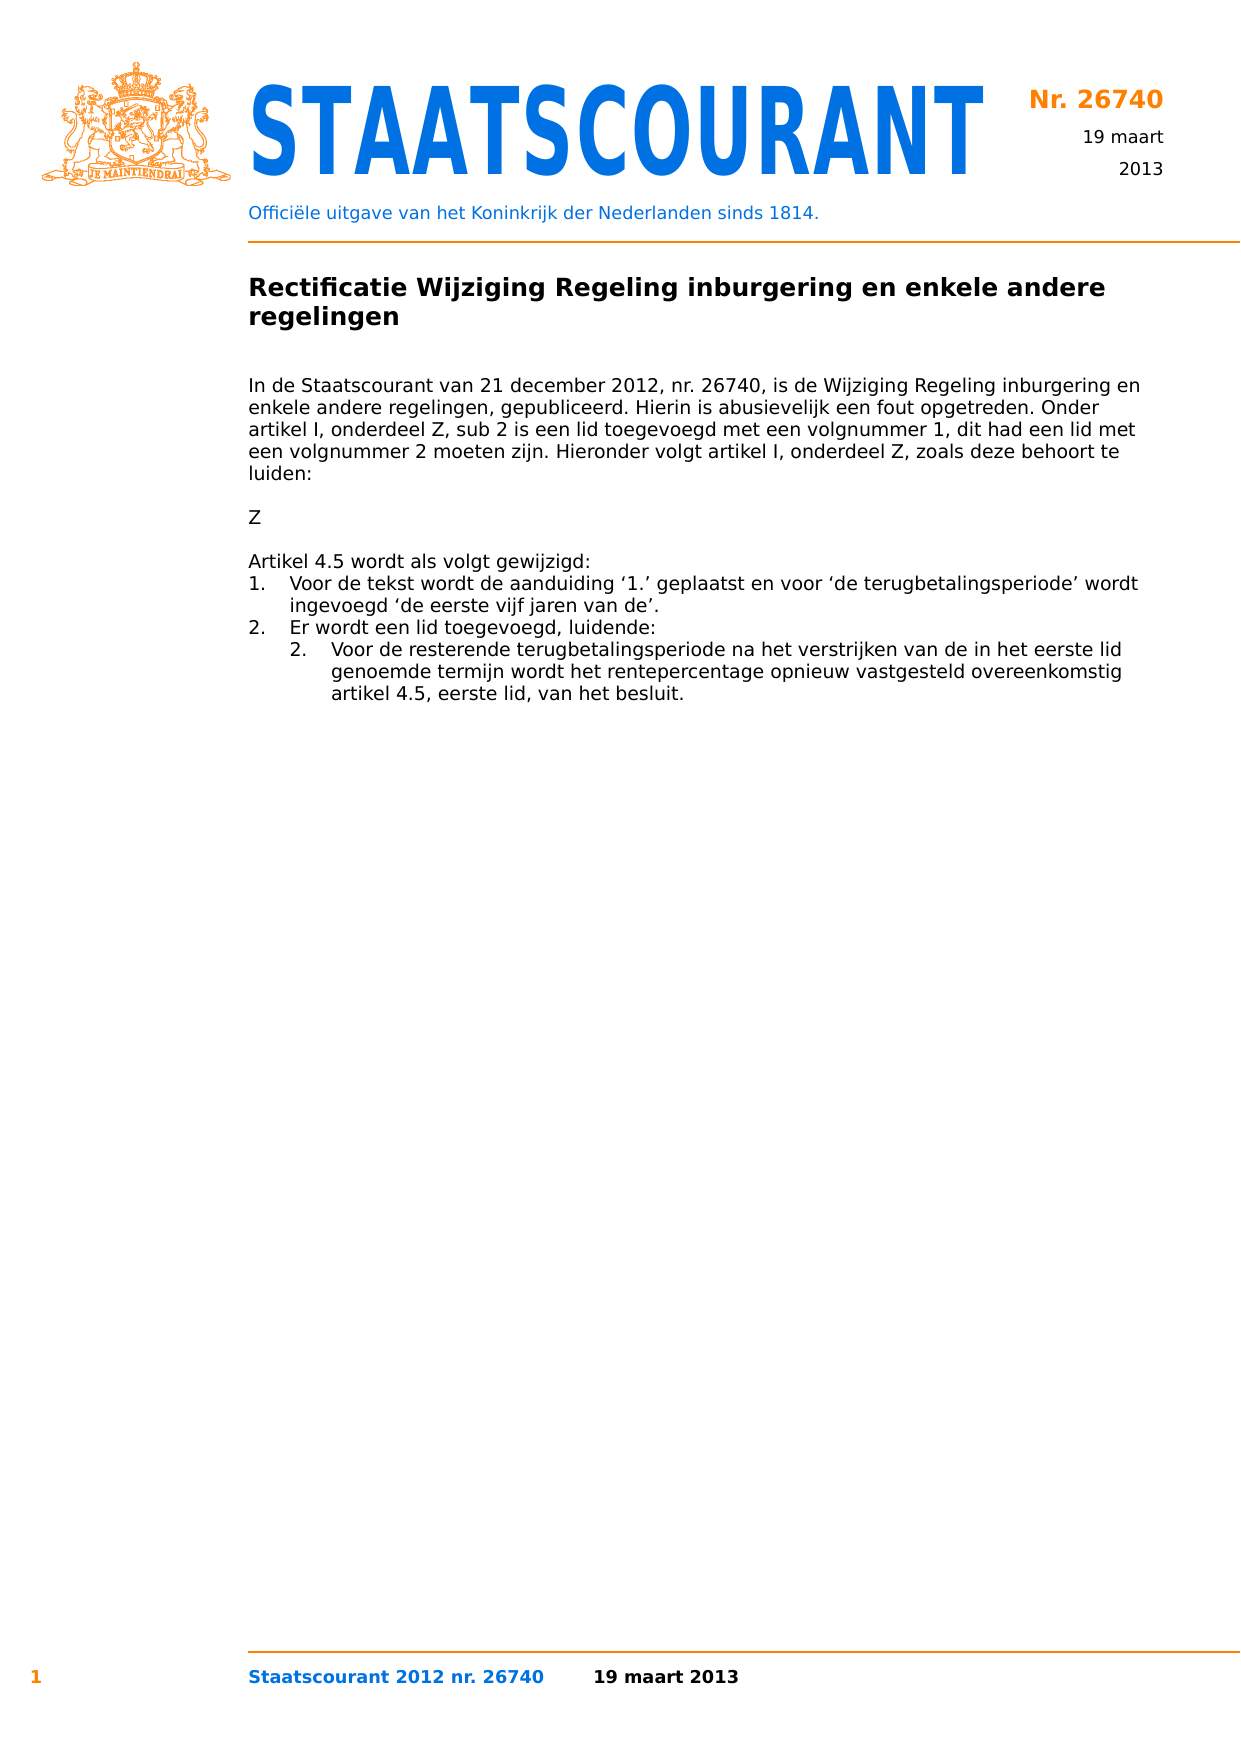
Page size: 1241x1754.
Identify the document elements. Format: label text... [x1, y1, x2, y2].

table_cell 2013 [998, 153, 1240, 203]
text 2. Voor de resterende terugbetalingsperiode na het verstrijken van de in het eerste lid genoemde termijn wordt het rentepercentage opnieuw vastgesteld overeenkomstig artikel 4.5, eerste lid, van het besluit. [289, 639, 1163, 704]
table_header STAATSCOURANT [248, 62, 998, 203]
table_cell 19 maart [998, 121, 1240, 153]
table_header Nr. 26740 [998, 62, 1240, 121]
subtitle Rectificatie Wijziging Regeling inburgering en enkele andere regelingen [248, 273, 1163, 331]
text 1. Voor de tekst wordt de aanduiding ‘1.’ geplaatst en voor ‘de terugbetalingsperiode’ wordt ingevoegd ‘de eerste vijf jaren van de’. [248, 573, 1163, 617]
picture [41, 62, 231, 186]
table_header [25, 62, 248, 241]
text 2. Er wordt een lid toegevoegd, luidende: [248, 617, 1163, 639]
text Z [248, 507, 1163, 529]
table_cell Officiële uitgave van het Koninkrijk der Nederlanden sinds 1814. [248, 203, 1240, 241]
text Artikel 4.5 wordt als volgt gewijzigd: [248, 551, 1163, 573]
text In de Staatscourant van 21 december 2012, nr. 26740, is de Wijziging Regeling inburgering en enkele andere regelingen, gepubliceerd. Hierin is abusievelijk een fout opgetreden. Onder artikel I, onderdeel Z, sub 2 is een lid toegevoegd met een volgnummer 1, dit had een lid met een volgnummer 2 moeten zijn. Hieronder volgt artikel I, onderdeel Z, zoals deze behoort te luiden: [248, 375, 1163, 485]
